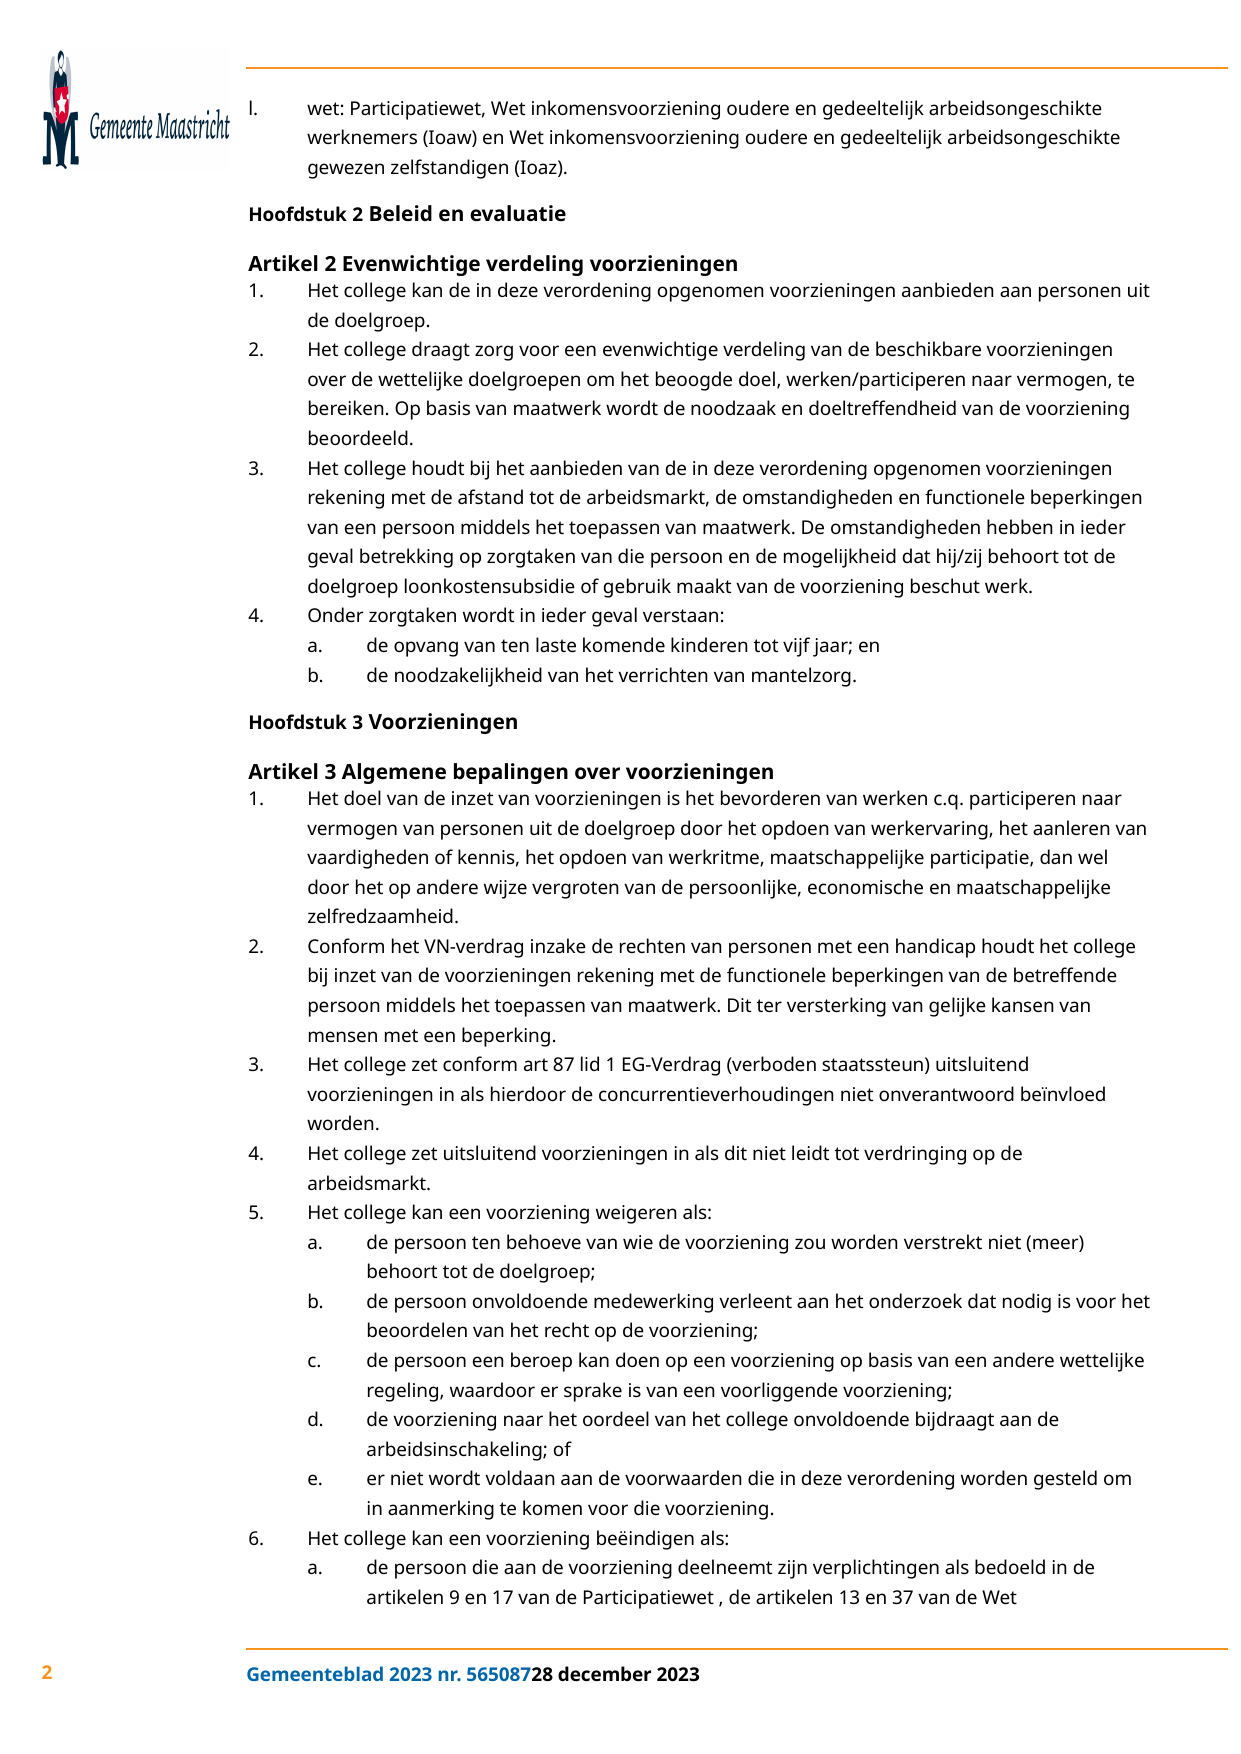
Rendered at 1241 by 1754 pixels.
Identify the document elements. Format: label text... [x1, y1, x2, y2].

text Hoofdstuk 3 Voorzieningen [248, 707, 1152, 736]
text Artikel 3 Algemene bepalingen over voorzieningen [248, 757, 1152, 785]
list Het college zet conform art 87 lid 1 EG-Verdrag (verboden staatssteun) uitsluitend voorzieningen in als hierdoor de concurrentieverhoudingen niet onverantwoord beïnvloed worden. [248, 1051, 1152, 1136]
list Het college houdt bij het aanbieden van de in deze verordening opgenomen voorzieningen rekening met de afstand tot de arbeidsmarkt, de omstandigheden en functionele beperkingen van een persoon middels het toepassen van maatwerk. De omstandigheden hebben in ieder geval betrekking op zorgtaken van die persoon en de mogelijkheid dat hij/zij behoort tot de doelgroep loonkostensubsidie of gebruik maakt van de voorziening beschut werk. [248, 455, 1152, 599]
list Het college zet uitsluitend voorzieningen in als dit niet leidt tot verdringing op de arbeidsmarkt. [248, 1140, 1152, 1196]
list de noodzakelijkheid van het verrichten van mantelzorg. [307, 662, 1152, 688]
list de voorziening naar het oordeel van het college onvoldoende bijdraagt aan de arbeidsinschakeling; of [307, 1406, 1152, 1462]
text Hoofdstuk 2 Beleid en evaluatie [248, 199, 1152, 228]
list de persoon die aan de voorziening deelneemt zijn verplichtingen als bedoeld in de artikelen 9 en 17 van de Participatiewet , de artikelen 13 en 37 van de Wet [307, 1554, 1152, 1610]
list Het college kan een voorziening weigeren als: [248, 1199, 1152, 1225]
list Het college kan een voorziening beëindigen als: [248, 1525, 1152, 1551]
list er niet wordt voldaan aan de voorwaarden die in deze verordening worden gesteld om in aanmerking te komen voor die voorziening. [307, 1466, 1152, 1521]
list de persoon ten behoeve van wie de voorziening zou worden verstrekt niet (meer) behoort tot de doelgroep; [307, 1229, 1152, 1284]
list Het doel van de inzet van voorzieningen is het bevorderen van werken c.q. participeren naar vermogen van personen uit de doelgroep door het opdoen van werkervaring, het aanleren van vaardigheden of kennis, het opdoen van werkritme, maatschappelijke participatie, dan wel door het op andere wijze vergroten van de persoonlijke, economische en maatschappelijke zelfredzaamheid. [248, 785, 1152, 929]
list Het college kan de in deze verordening opgenomen voorzieningen aanbieden aan personen uit de doelgroep. [248, 277, 1152, 333]
list wet: Participatiewet, Wet inkomensvoorziening oudere en gedeeltelijk arbeidsongeschikte werknemers (Ioaw) en Wet inkomensvoorziening oudere en gedeeltelijk arbeidsongeschikte gewezen zelfstandigen (Ioaz). [248, 95, 1152, 180]
list Conform het VN-verdrag inzake de rechten van personen met een handicap houdt het college bij inzet van de voorzieningen rekening met de functionele beperkingen van de betreffende persoon middels het toepassen van maatwerk. Dit ter versterking van gelijke kansen van mensen met een beperking. [248, 933, 1152, 1048]
list Onder zorgtaken wordt in ieder geval verstaan: [248, 603, 1152, 628]
list de persoon een beroep kan doen op een voorziening op basis van een andere wettelijke regeling, waardoor er sprake is van een voorliggende voorziening; [307, 1347, 1152, 1403]
picture [41, 47, 231, 172]
list de persoon onvoldoende medewerking verleent aan het onderzoek dat nodig is voor het beoordelen van het recht op de voorziening; [307, 1288, 1152, 1343]
text Artikel 2 Evenwichtige verdeling voorzieningen [248, 249, 1152, 277]
list Het college draagt zorg voor een evenwichtige verdeling van de beschikbare voorzieningen over de wettelijke doelgroepen om het beoogde doel, werken/participeren naar vermogen, te bereiken. Op basis van maatwerk wordt de noodzaak en doeltreffendheid van de voorziening beoordeeld. [248, 336, 1152, 451]
list de opvang van ten laste komende kinderen tot vijf jaar; en [307, 632, 1152, 658]
